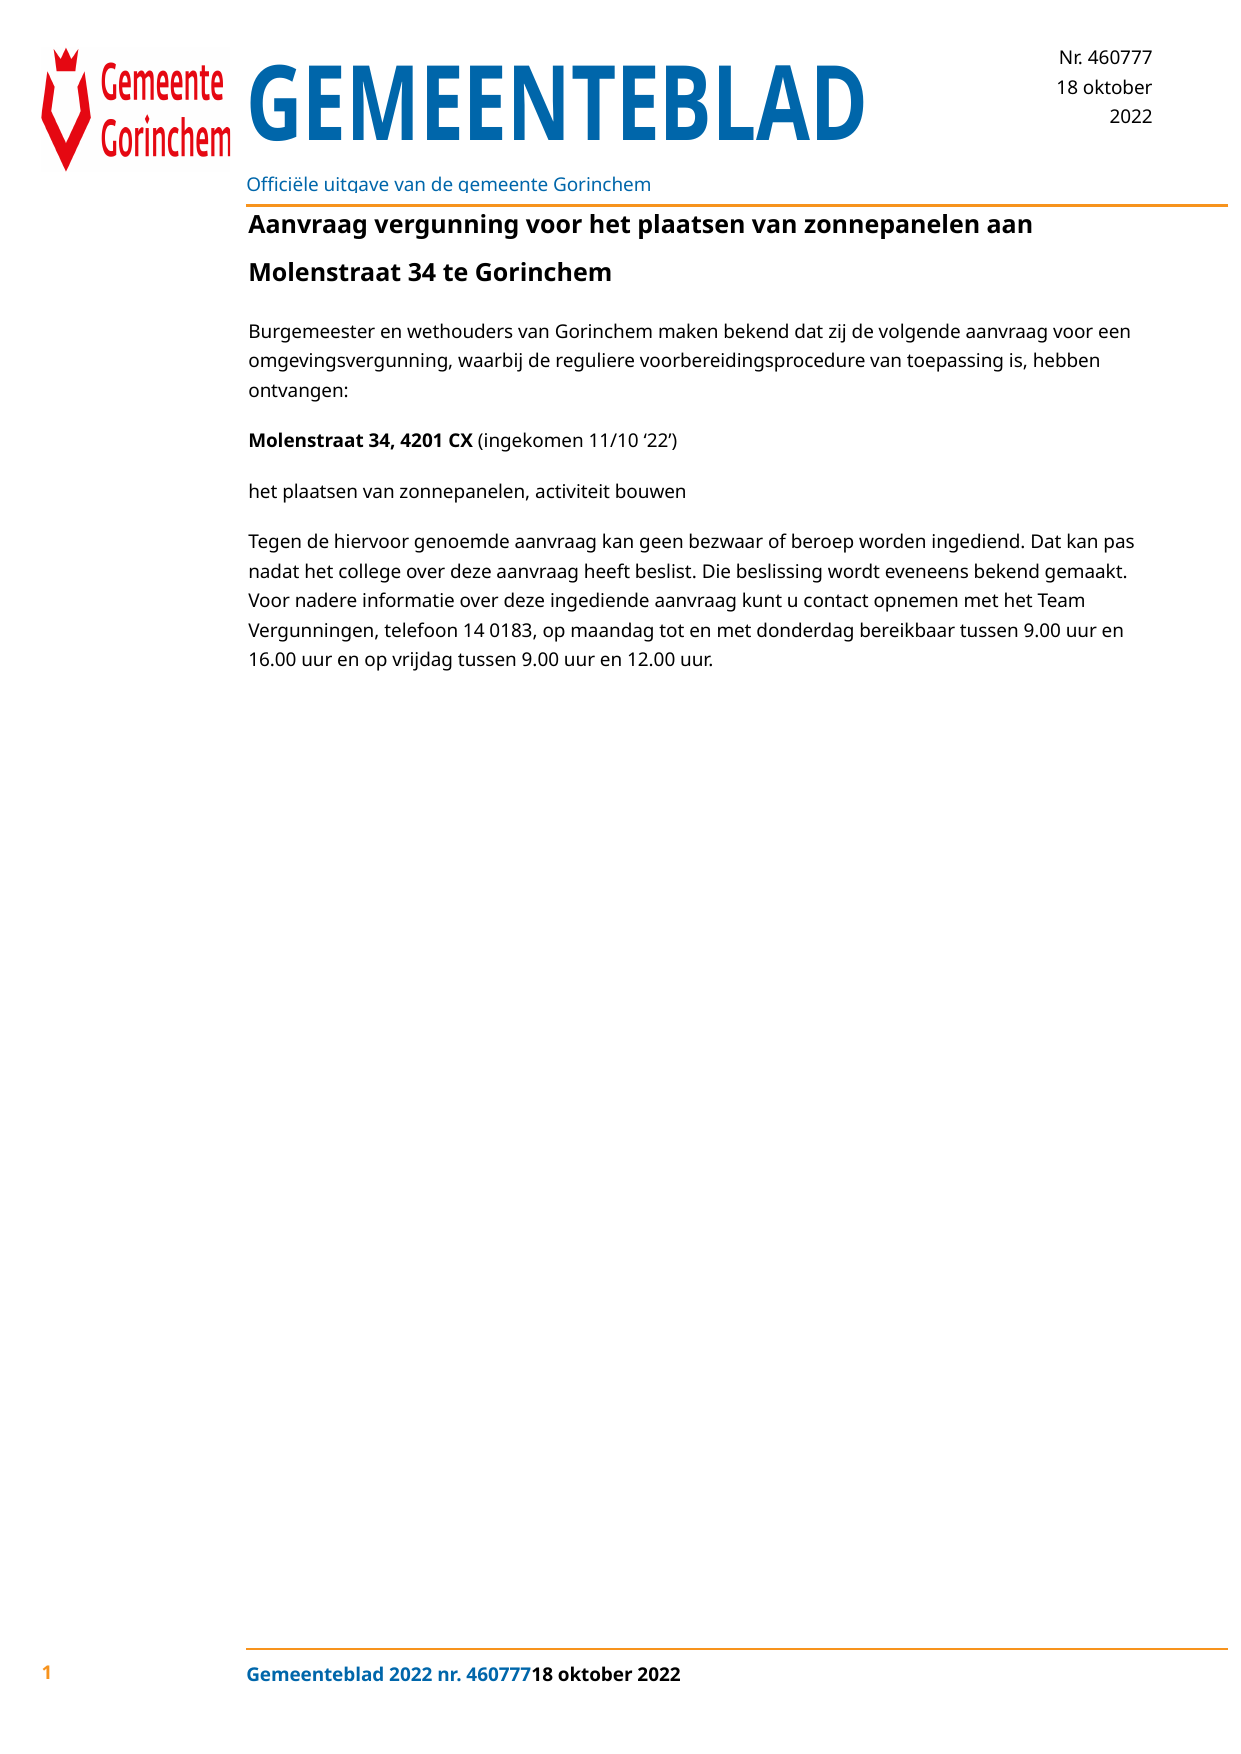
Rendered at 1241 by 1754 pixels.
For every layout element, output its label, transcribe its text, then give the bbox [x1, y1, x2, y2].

picture [41, 47, 231, 172]
text Tegen de hiervoor genoemde aanvraag kan geen bezwaar of beroep worden ingediend. Dat kan pas nadat het college over deze aanvraag heeft beslist. Die beslissing wordt eveneens bekend gemaakt. Voor nadere informatie over deze ingediende aanvraag kunt u contact opnemen met het Team Vergunningen, telefoon 14 0183, op maandag tot en met donderdag bereikbaar tussen 9.00 uur en 16.00 uur en op vrijdag tussen 9.00 uur en 12.00 uur. [248, 528, 1152, 672]
text het plaatsen van zonnepanelen, activiteit bouwen [248, 478, 1152, 504]
text Aanvraag vergunning voor het plaatsen van zonnepanelen aan Molenstraat 34 te Gorinchem [248, 207, 1152, 288]
text Molenstraat 34, 4201 CX (ingekomen 11/10 ‘22’) [248, 427, 1152, 453]
text Burgemeester en wethouders van Gorinchem maken bekend dat zij de volgende aanvraag voor een omgevingsvergunning, waarbij de reguliere voorbereidingsprocedure van toepassing is, hebben ontvangen: [248, 318, 1152, 403]
